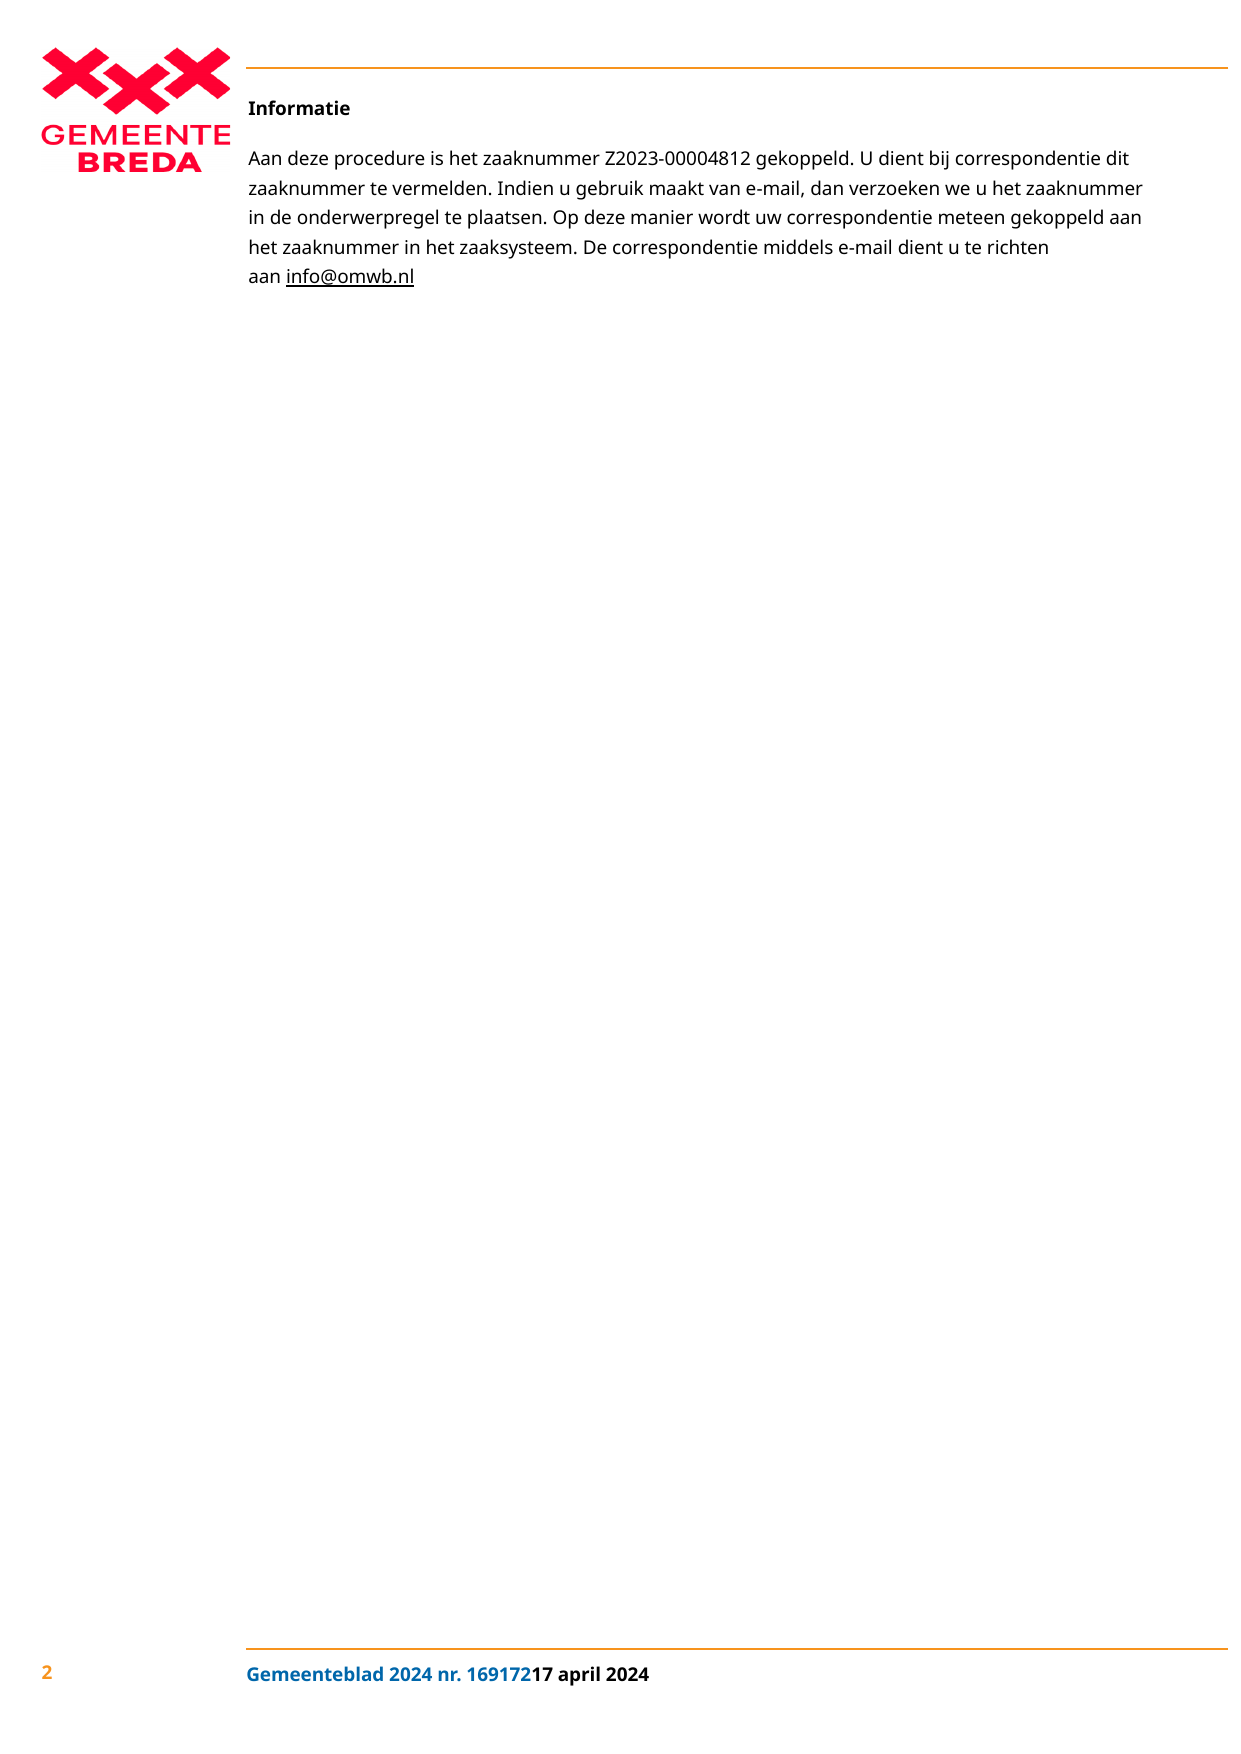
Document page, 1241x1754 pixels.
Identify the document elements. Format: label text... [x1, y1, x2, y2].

text Aan deze procedure is het zaaknummer Z2023-00004812 gekoppeld. U dient bij correspondentie dit zaaknummer te vermelden. Indien u gebruik maakt van e-mail, dan verzoeken we u het zaaknummer in de onderwerpregel te plaatsen. Op deze manier wordt uw correspondentie meteen gekoppeld aan het zaaknummer in het zaaksysteem. De correspondentie middels e-mail dient u te richten aan info@omwb.nl [248, 145, 1152, 289]
text Informatie [248, 95, 1152, 121]
picture [41, 47, 231, 172]
